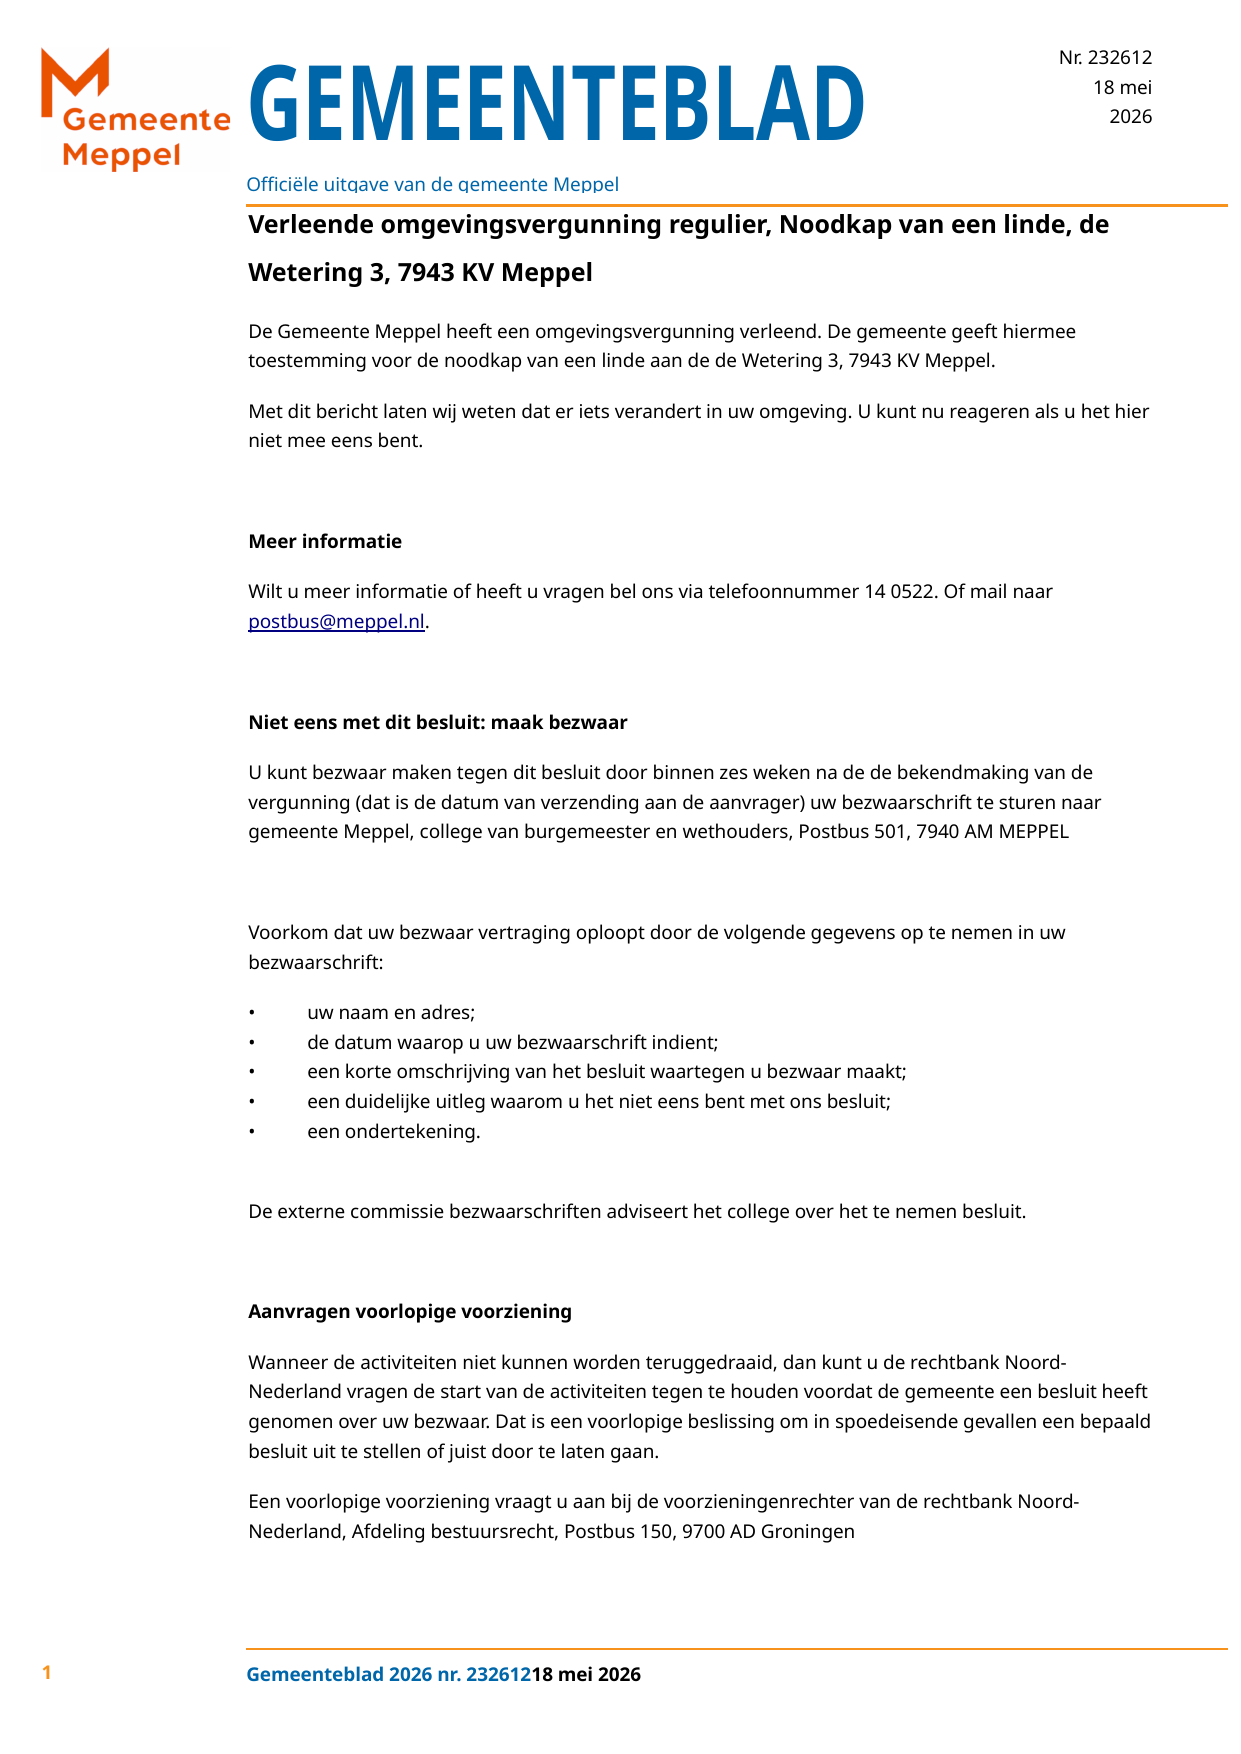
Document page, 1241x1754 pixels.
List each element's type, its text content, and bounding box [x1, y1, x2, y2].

list de datum waarop u uw bezwaarschrift indient; [248, 1029, 1152, 1055]
text De externe commissie bezwaarschriften adviseert het college over het te nemen besluit. [248, 1198, 1152, 1224]
text Niet eens met dit besluit: maak bezwaar [248, 709, 1152, 735]
picture [41, 47, 231, 172]
list een ondertekening. [248, 1118, 1152, 1144]
text Voorkom dat uw bezwaar vertraging oploopt door de volgende gegevens op te nemen in uw bezwaarschrift: [248, 919, 1152, 975]
text Wilt u meer informatie of heeft u vragen bel ons via telefoonnummer 14 0522. Of mail naar postbus@meppel.nl. [248, 579, 1152, 634]
text Verleende omgevingsvergunning regulier, Noodkap van een linde, de Wetering 3, 7943 KV Meppel [248, 207, 1152, 288]
text Wanneer de activiteiten niet kunnen worden teruggedraaid, dan kunt u de rechtbank Noord-Nederland vragen de start van de activiteiten tegen te houden voordat de gemeente een besluit heeft genomen over uw bezwaar. Dat is een voorlopige beslissing om in spoedeisende gevallen een bepaald besluit uit te stellen of juist door te laten gaan. [248, 1349, 1152, 1464]
list een korte omschrijving van het besluit waartegen u bezwaar maakt; [248, 1059, 1152, 1084]
text Met dit bericht laten wij weten dat er iets verandert in uw omgeving. U kunt nu reageren als u het hier niet mee eens bent. [248, 398, 1152, 453]
list uw naam en adres; [248, 999, 1152, 1025]
text U kunt bezwaar maken tegen dit besluit door binnen zes weken na de de bekendmaking van de vergunning (dat is de datum van verzending aan de aanvrager) uw bezwaarschrift te sturen naar gemeente Meppel, college van burgemeester en wethouders, Postbus 501, 7940 AM MEPPEL [248, 759, 1152, 844]
text De Gemeente Meppel heeft een omgevingsvergunning verleend. De gemeente geeft hiermee toestemming voor de noodkap van een linde aan de de Wetering 3, 7943 KV Meppel. [248, 318, 1152, 373]
text Aanvragen voorlopige voorziening [248, 1299, 1152, 1324]
text Meer informatie [248, 528, 1152, 554]
text Een voorlopige voorziening vraagt u aan bij de voorzieningenrechter van de rechtbank Noord-Nederland, Afdeling bestuursrecht, Postbus 150, 9700 AD Groningen [248, 1488, 1152, 1544]
list een duidelijke uitleg waarom u het niet eens bent met ons besluit; [248, 1088, 1152, 1114]
